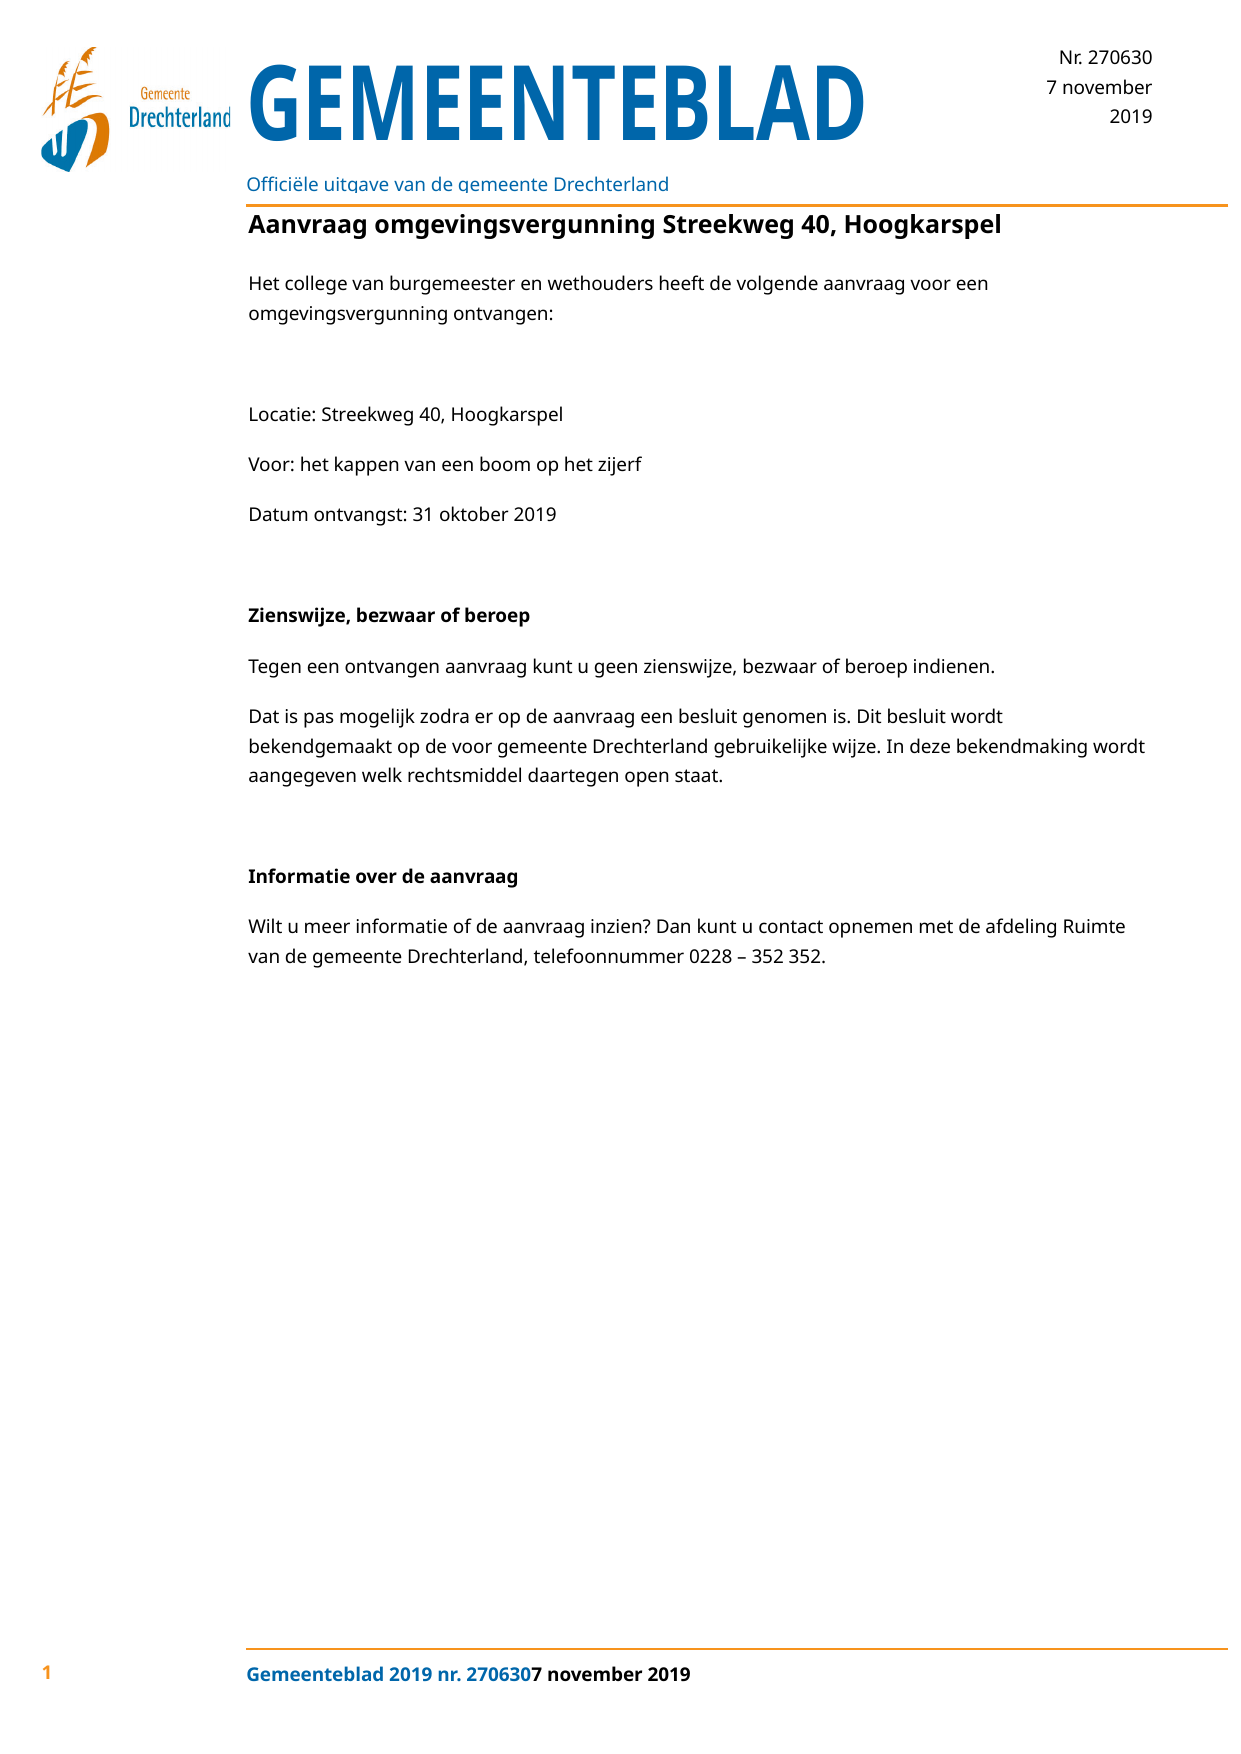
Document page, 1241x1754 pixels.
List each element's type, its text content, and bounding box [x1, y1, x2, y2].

text Voor: het kappen van een boom op het zijerf [248, 451, 1152, 477]
text Datum ontvangst: 31 oktober 2019 [248, 502, 1152, 527]
picture [226, 115, 231, 124]
text Aanvraag omgevingsvergunning Streekweg 40, Hoogkarspel [248, 207, 1152, 241]
text Het college van burgemeester en wethouders heeft de volgende aanvraag voor een omgevingsvergunning ontvangen: [248, 270, 1152, 326]
text Tegen een ontvangen aanvraag kunt u geen zienswijze, bezwaar of beroep indienen. [248, 653, 1152, 678]
text Dat is pas mogelijk zodra er op de aanvraag een besluit genomen is. Dit besluit wordt bekendgemaakt op de voor gemeente Drechterland gebruikelijke wijze. In deze bekendmaking wordt aangegeven welk rechtsmiddel daartegen open staat. [248, 703, 1152, 788]
text Informatie over de aanvraag [248, 863, 1152, 889]
picture [41, 47, 231, 172]
picture [41, 158, 64, 172]
text Locatie: Streekweg 40, Hoogkarspel [248, 401, 1152, 426]
text Wilt u meer informatie of de aanvraag inzien? Dan kunt u contact opnemen met de afdeling Ruimte van de gemeente Drechterland, telefoonnummer 0228 – 352 352. [248, 914, 1152, 969]
text Zienswijze, bezwaar of beroep [248, 602, 1152, 628]
